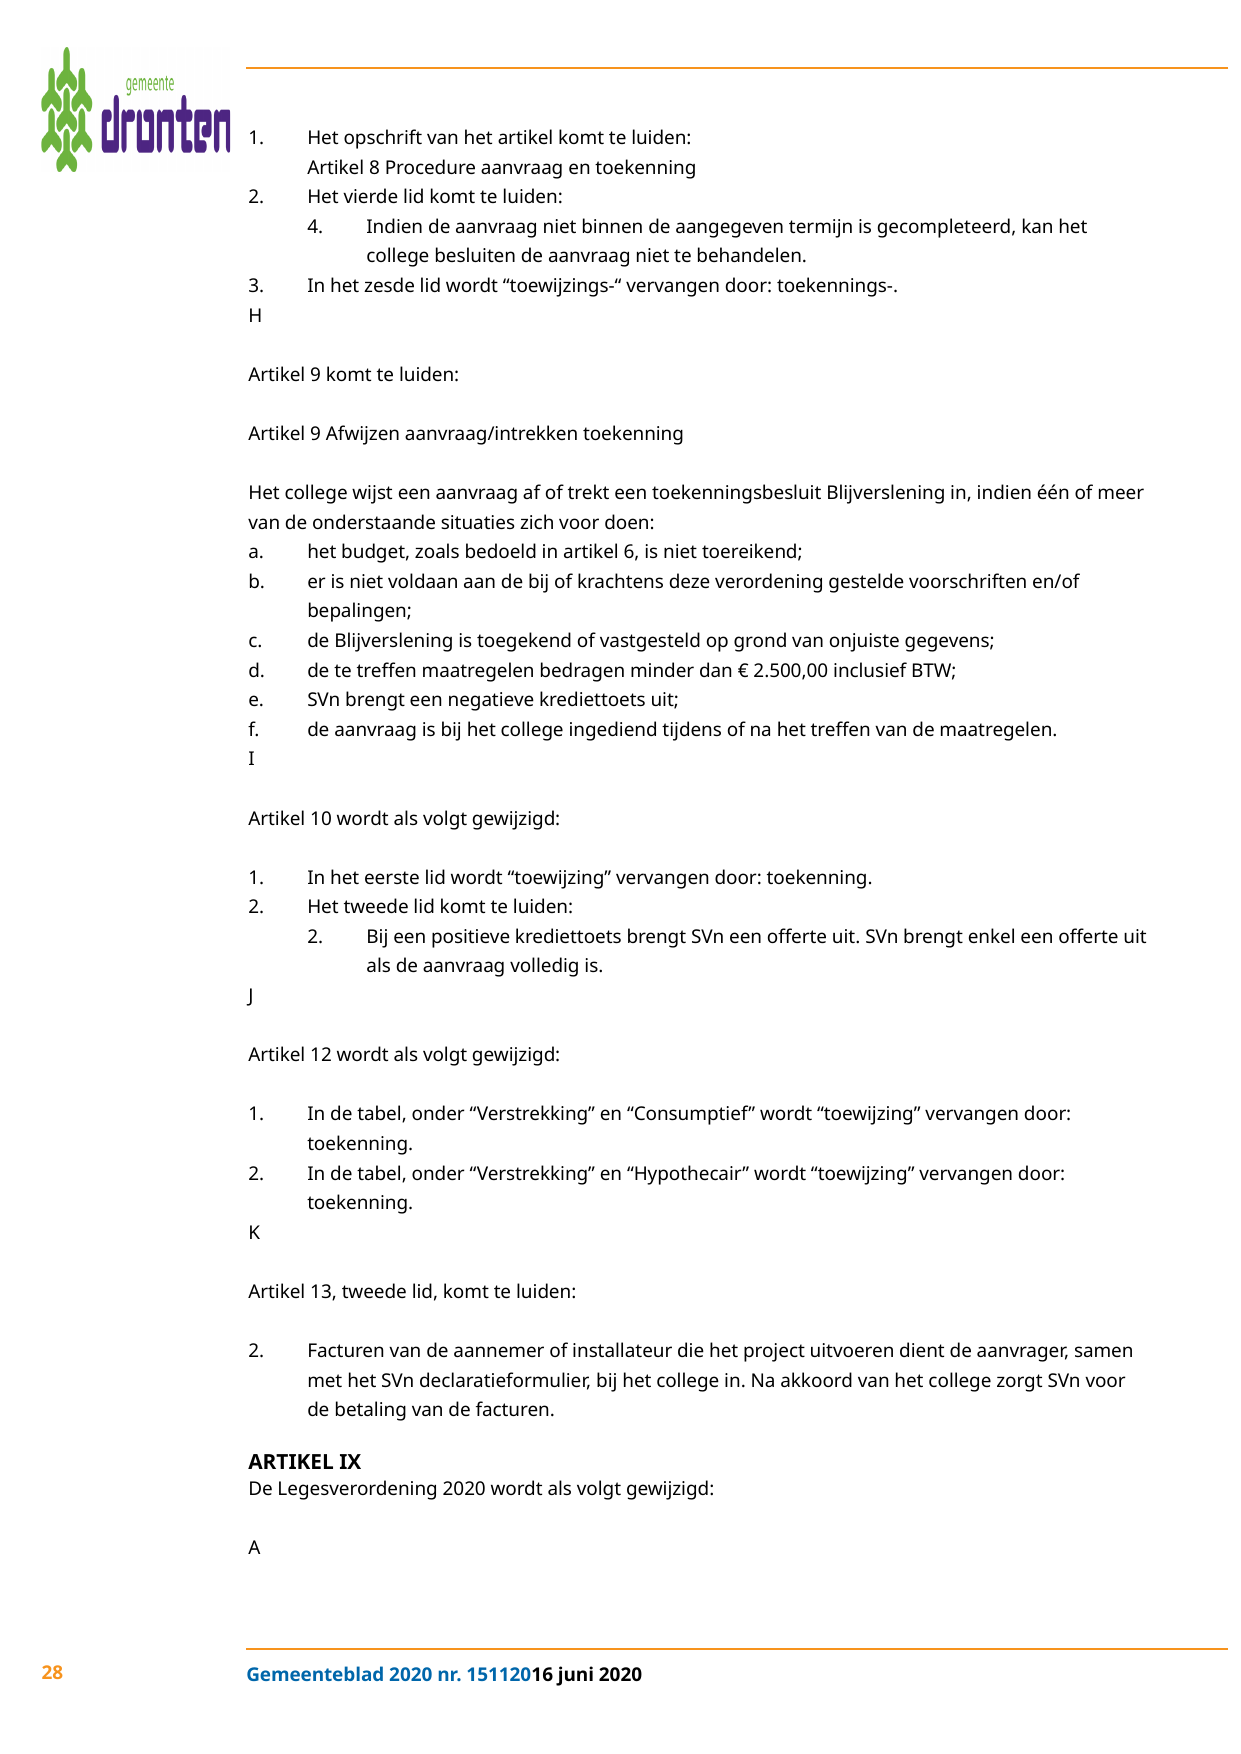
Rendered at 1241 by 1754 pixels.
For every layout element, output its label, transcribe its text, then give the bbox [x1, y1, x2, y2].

text Artikel 13, tweede lid, komt te luiden: [248, 1278, 1152, 1304]
list Het opschrift van het artikel komt te luiden: [248, 124, 1152, 150]
text H [248, 302, 1152, 328]
list Het tweede lid komt te luiden: [248, 893, 1152, 919]
list Facturen van de aannemer of installateur die het project uitvoeren dient de aanvrager, samen met het SVn declaratieformulier, bij het college in. Na akkoord van het college zorgt SVn voor de betaling van de facturen. [248, 1337, 1152, 1422]
text A [248, 1534, 1152, 1560]
text De Legesverordening 2020 wordt als volgt gewijzigd: [248, 1475, 1152, 1501]
list Indien de aanvraag niet binnen de aangegeven termijn is gecompleteerd, kan het college besluiten de aanvraag niet te behandelen. [307, 213, 1152, 268]
text K [248, 1219, 1152, 1245]
list Artikel 8 Procedure aanvraag en toekenning [248, 154, 1152, 180]
text ARTIKEL IX [248, 1447, 1152, 1475]
text Artikel 12 wordt als volgt gewijzigd: [248, 1041, 1152, 1067]
text Het college wijst een aanvraag af of trekt een toekenningsbesluit Blijverslening in, indien één of meer van de onderstaande situaties zich voor doen: [248, 479, 1152, 535]
picture [41, 47, 231, 172]
list het budget, zoals bedoeld in artikel 6, is niet toereikend; [248, 538, 1152, 564]
text Artikel 10 wordt als volgt gewijzigd: [248, 805, 1152, 831]
list SVn brengt een negatieve krediettoets uit; [248, 686, 1152, 712]
text Artikel 9 komt te luiden: [248, 361, 1152, 387]
text J [248, 982, 1152, 1008]
list In het eerste lid wordt “toewijzing” vervangen door: toekenning. [248, 864, 1152, 890]
list In de tabel, onder “Verstrekking” en “Consumptief” wordt “toewijzing” vervangen door: toekenning. [248, 1101, 1152, 1156]
list de aanvraag is bij het college ingediend tijdens of na het treffen van de maatregelen. [248, 716, 1152, 742]
list In de tabel, onder “Verstrekking” en “Hypothecair” wordt “toewijzing” vervangen door: toekenning. [248, 1160, 1152, 1215]
list Bij een positieve krediettoets brengt SVn een offerte uit. SVn brengt enkel een offerte uit als de aanvraag volledig is. [307, 923, 1152, 978]
list de te treffen maatregelen bedragen minder dan € 2.500,00 inclusief BTW; [248, 657, 1152, 683]
list de Blijverslening is toegekend of vastgesteld op grond van onjuiste gegevens; [248, 627, 1152, 653]
list In het zesde lid wordt “toewijzings-“ vervangen door: toekennings-. [248, 272, 1152, 298]
text I [248, 746, 1152, 771]
text Artikel 9 Afwijzen aanvraag/intrekken toekenning [248, 420, 1152, 446]
list Het vierde lid komt te luiden: [248, 183, 1152, 209]
list er is niet voldaan aan de bij of krachtens deze verordening gestelde voorschriften en/of bepalingen; [248, 568, 1152, 623]
